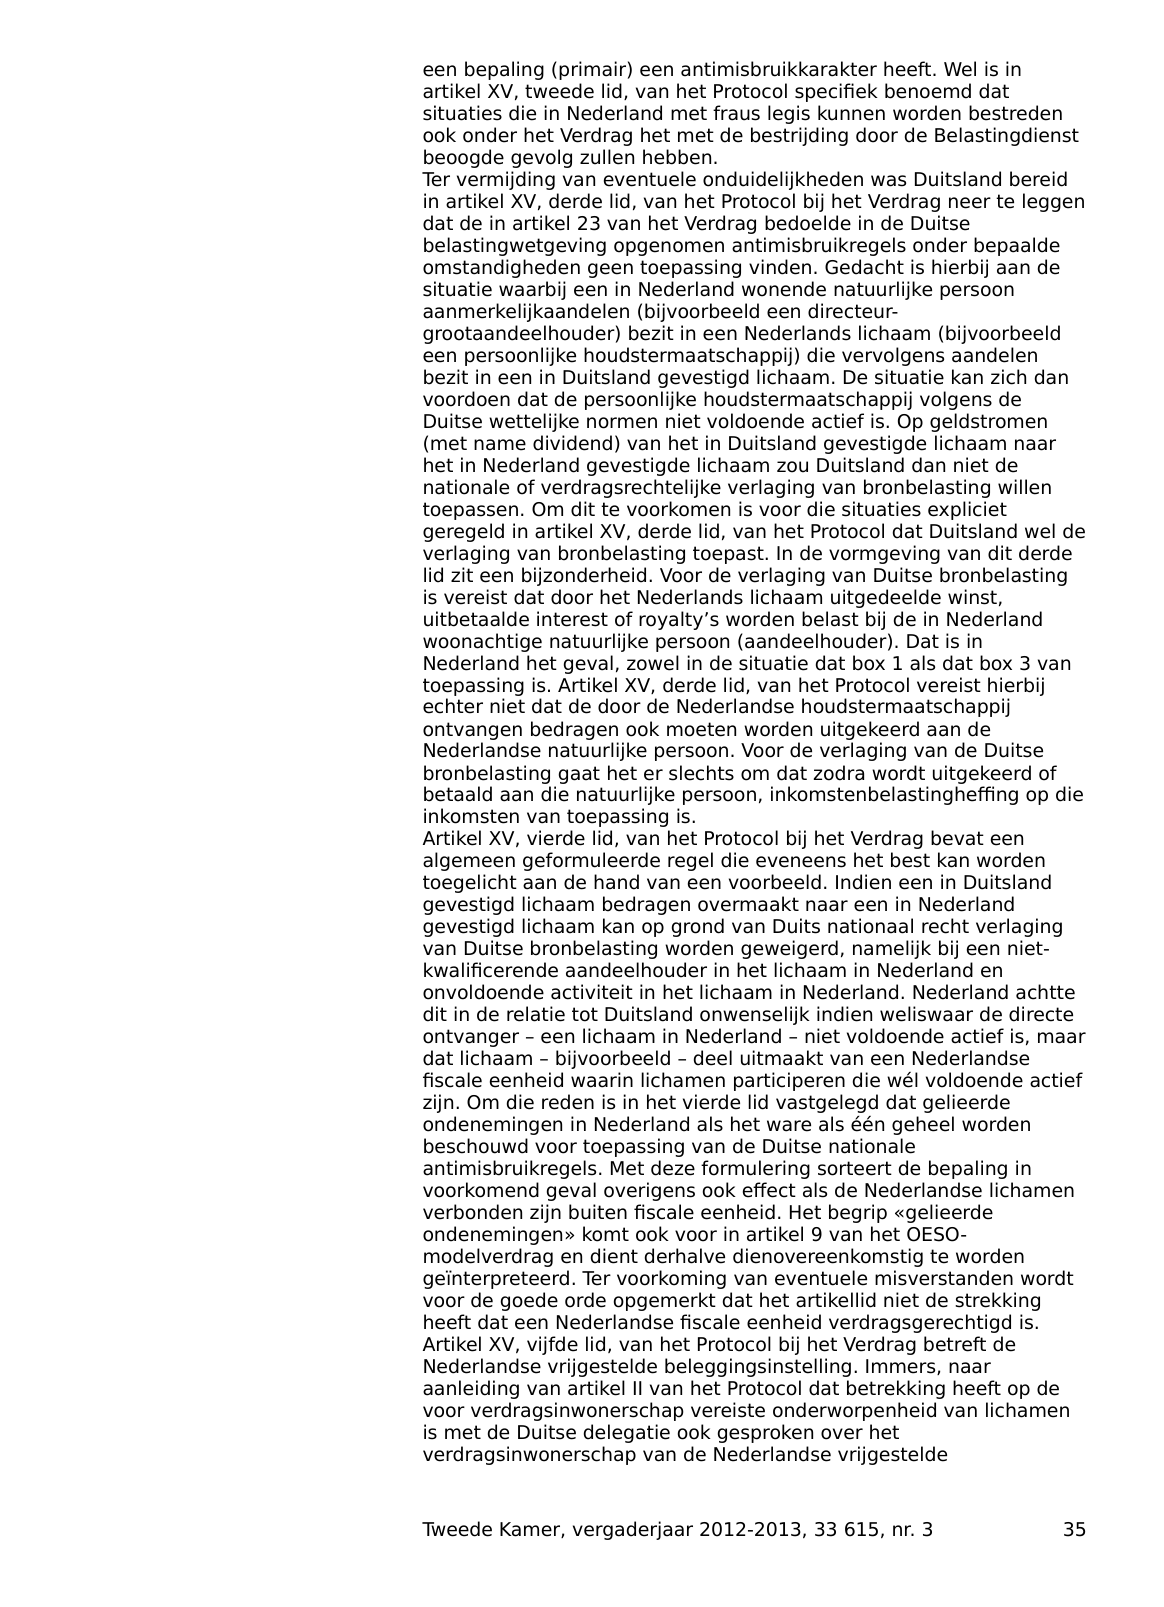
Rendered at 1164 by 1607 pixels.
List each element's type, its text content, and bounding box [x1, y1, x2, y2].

text Artikel XV, vierde lid, van het Protocol bij het Verdrag bevat een algemeen geformuleerde regel die eveneens het best kan worden toegelicht aan de hand van een voorbeeld. Indien een in Duitsland gevestigd lichaam bedragen overmaakt naar een in Nederland gevestigd lichaam kan op grond van Duits nationaal recht verlaging van Duitse bronbelasting worden geweigerd, namelijk bij een niet-kwalificerende aandeelhouder in het lichaam in Nederland en onvoldoende activiteit in het lichaam in Nederland. Nederland achtte dit in de relatie tot Duitsland onwenselijk indien weliswaar de directe ontvanger – een lichaam in Nederland – niet voldoende actief is, maar dat lichaam – bijvoorbeeld – deel uitmaakt van een Nederlandse fiscale eenheid waarin lichamen participeren die wél voldoende actief zijn. Om die reden is in het vierde lid vastgelegd dat gelieerde ondenemingen in Nederland als het ware als één geheel worden beschouwd voor toepassing van de Duitse nationale antimisbruikregels. Met deze formulering sorteert de bepaling in voorkomend geval overigens ook effect als de Nederlandse lichamen verbonden zijn buiten fiscale eenheid. Het begrip «gelieerde ondenemingen» komt ook voor in artikel 9 van het OESO-modelverdrag en dient derhalve dienovereenkomstig te worden geïnterpreteerd. Ter voorkoming van eventuele misverstanden wordt voor de goede orde opgemerkt dat het artikellid niet de strekking heeft dat een Nederlandse fiscale eenheid verdragsgerechtigd is. [422, 828, 1087, 1334]
text Artikel XV, vijfde lid, van het Protocol bij het Verdrag betreft de Nederlandse vrijgestelde beleggingsinstelling. Immers, naar aanleiding van artikel II van het Protocol dat betrekking heeft op de voor verdragsinwonerschap vereiste onderworpenheid van lichamen is met de Duitse delegatie ook gesproken over het verdragsinwonerschap van de Nederlandse vrijgestelde [422, 1334, 1087, 1466]
text een bepaling (primair) een antimisbruikkarakter heeft. Wel is in artikel XV, tweede lid, van het Protocol specifiek benoemd dat situaties die in Nederland met fraus legis kunnen worden bestreden ook onder het Verdrag het met de bestrijding door de Belastingdienst beoogde gevolg zullen hebben. [422, 59, 1087, 169]
text Ter vermijding van eventuele onduidelijkheden was Duitsland bereid in artikel XV, derde lid, van het Protocol bij het Verdrag neer te leggen dat de in artikel 23 van het Verdrag bedoelde in de Duitse belastingwetgeving opgenomen antimisbruikregels onder bepaalde omstandigheden geen toepassing vinden. Gedacht is hierbij aan de situatie waarbij een in Nederland wonende natuurlijke persoon aanmerkelijkaandelen (bijvoorbeeld een directeur-grootaandeelhouder) bezit in een Nederlands lichaam (bijvoorbeeld een persoonlijke houdstermaatschappij) die vervolgens aandelen bezit in een in Duitsland gevestigd lichaam. De situatie kan zich dan voordoen dat de persoonlijke houdstermaatschappij volgens de Duitse wettelijke normen niet voldoende actief is. Op geldstromen (met name dividend) van het in Duitsland gevestigde lichaam naar het in Nederland gevestigde lichaam zou Duitsland dan niet de nationale of verdragsrechtelijke verlaging van bronbelasting willen toepassen. Om dit te voorkomen is voor die situaties expliciet geregeld in artikel XV, derde lid, van het Protocol dat Duitsland wel de verlaging van bronbelasting toepast. In de vormgeving van dit derde lid zit een bijzonderheid. Voor de verlaging van Duitse bronbelasting is vereist dat door het Nederlands lichaam uitgedeelde winst, uitbetaalde interest of royalty’s worden belast bij de in Nederland woonachtige natuurlijke persoon (aandeelhouder). Dat is in Nederland het geval, zowel in de situatie dat box 1 als dat box 3 van toepassing is. Artikel XV, derde lid, van het Protocol vereist hierbij echter niet dat de door de Nederlandse houdstermaatschappij ontvangen bedragen ook moeten worden uitgekeerd aan de Nederlandse natuurlijke persoon. Voor de verlaging van de Duitse bronbelasting gaat het er slechts om dat zodra wordt uitgekeerd of betaald aan die natuurlijke persoon, inkomstenbelastingheffing op die inkomsten van toepassing is. [422, 169, 1087, 828]
